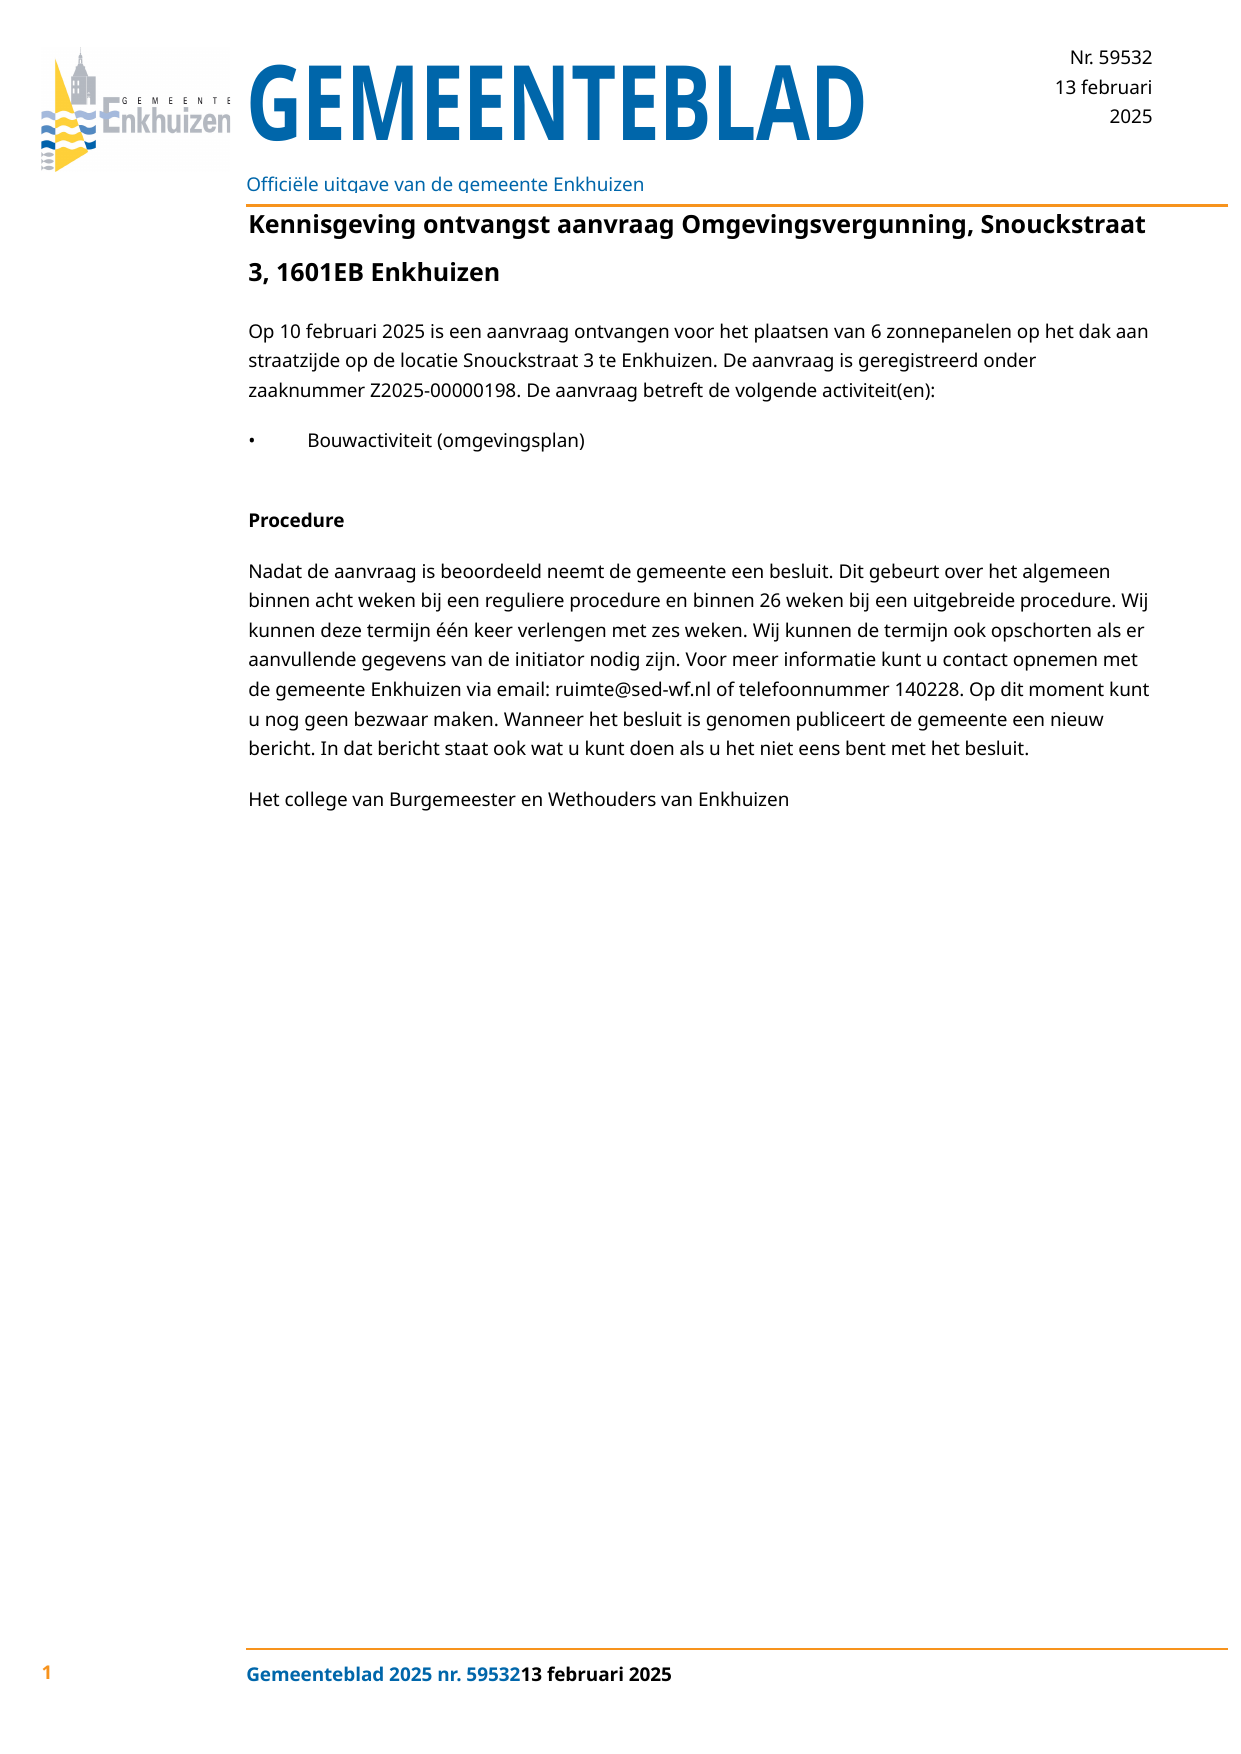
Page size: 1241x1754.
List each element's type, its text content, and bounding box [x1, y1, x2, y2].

text Het college van Burgemeester en Wethouders van Enkhuizen [248, 786, 1152, 812]
text Kennisgeving ontvangst aanvraag Omgevingsvergunning, Snouckstraat 3, 1601EB Enkhuizen [248, 207, 1152, 288]
text Op 10 februari 2025 is een aanvraag ontvangen voor het plaatsen van 6 zonnepanelen op het dak aan straatzijde op de locatie Snouckstraat 3 te Enkhuizen. De aanvraag is geregistreerd onder zaaknummer Z2025-00000198. De aanvraag betreft de volgende activiteit(en): [248, 318, 1152, 403]
list Bouwactiviteit (omgevingsplan) [248, 427, 1152, 453]
text Procedure [248, 507, 1152, 533]
picture [41, 47, 231, 172]
text Nadat de aanvraag is beoordeeld neemt de gemeente een besluit. Dit gebeurt over het algemeen binnen acht weken bij een reguliere procedure en binnen 26 weken bij een uitgebreide procedure. Wij kunnen deze termijn één keer verlengen met zes weken. Wij kunnen de termijn ook opschorten als er aanvullende gegevens van de initiator nodig zijn. Voor meer informatie kunt u contact opnemen met de gemeente Enkhuizen via email: ruimte@sed-wf.nl of telefoonnummer 140228. Op dit moment kunt u nog geen bezwaar maken. Wanneer het besluit is genomen publiceert de gemeente een nieuw bericht. In dat bericht staat ook wat u kunt doen als u het niet eens bent met het besluit. [248, 558, 1152, 761]
